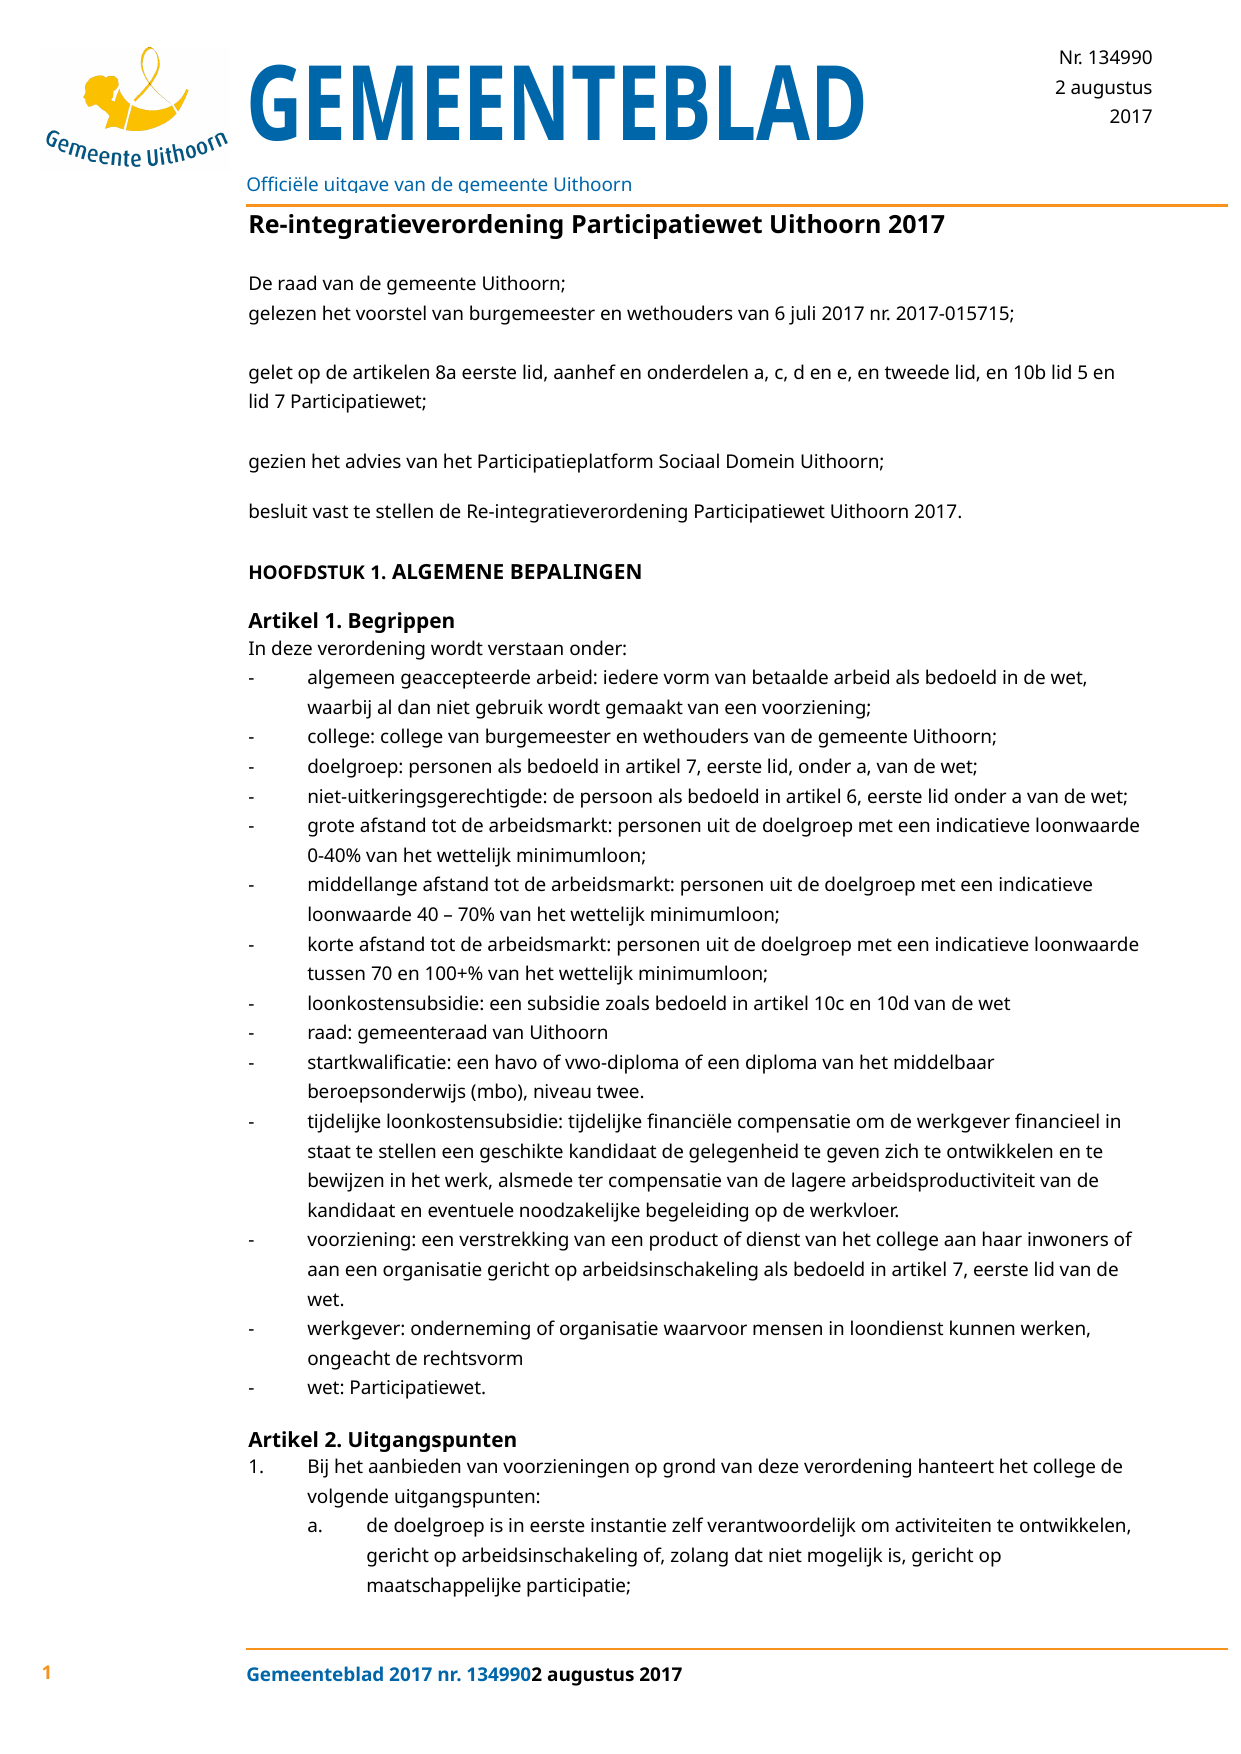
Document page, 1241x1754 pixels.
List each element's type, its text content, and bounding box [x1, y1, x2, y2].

text Artikel 1. Begrippen [248, 607, 1152, 635]
list niet-uitkeringsgerechtigde: de persoon als bedoeld in artikel 6, eerste lid onder a van de wet; [248, 783, 1152, 809]
list voorziening: een verstrekking van een product of dienst van het college aan haar inwoners of aan een organisatie gericht op arbeidsinschakeling als bedoeld in artikel 7, eerste lid van de wet. [248, 1227, 1152, 1312]
text gelet op de artikelen 8a eerste lid, aanhef en onderdelen a, c, d en e, en tweede lid, en 10b lid 5 en lid 7 Participatiewet; [248, 359, 1152, 414]
list wet: Participatiewet. [248, 1374, 1152, 1400]
text De raad van de gemeente Uithoorn; [248, 270, 1152, 296]
list raad: gemeenteraad van Uithoorn [248, 1019, 1152, 1045]
list korte afstand tot de arbeidsmarkt: personen uit de doelgroep met een indicatieve loonwaarde tussen 70 en 100+% van het wettelijk minimumloon; [248, 931, 1152, 986]
text HOOFDSTUK 1. ALGEMENE BEPALINGEN [248, 557, 1152, 586]
list algemeen geaccepteerde arbeid: iedere vorm van betaalde arbeid als bedoeld in de wet, waarbij al dan niet gebruik wordt gemaakt van een voorziening; [248, 664, 1152, 720]
picture [41, 47, 231, 172]
text Artikel 2. Uitgangspunten [248, 1425, 1152, 1453]
list loonkostensubsidie: een subsidie zoals bedoeld in artikel 10c en 10d van de wet [248, 990, 1152, 1016]
text besluit vast te stellen de Re-integratieverordening Participatiewet Uithoorn 2017. [248, 498, 1152, 524]
list middellange afstand tot de arbeidsmarkt: personen uit de doelgroep met een indicatieve loonwaarde 40 – 70% van het wettelijk minimumloon; [248, 872, 1152, 927]
list tijdelijke loonkostensubsidie: tijdelijke financiële compensatie om de werkgever financieel in staat te stellen een geschikte kandidaat de gelegenheid te geven zich te ontwikkelen en te bewijzen in het werk, alsmede ter compensatie van de lagere arbeidsproductiviteit van de kandidaat en eventuele noodzakelijke begeleiding op de werkvloer. [248, 1108, 1152, 1223]
text gelezen het voorstel van burgemeester en wethouders van 6 juli 2017 nr. 2017-015715; [248, 300, 1152, 326]
text Re-integratieverordening Participatiewet Uithoorn 2017 [248, 207, 1152, 241]
list startkwalificatie: een havo of vwo-diploma of een diploma van het middelbaar beroepsonderwijs (mbo), niveau twee. [248, 1049, 1152, 1104]
list de doelgroep is in eerste instantie zelf verantwoordelijk om activiteiten te ontwikkelen, gericht op arbeidsinschakeling of, zolang dat niet mogelijk is, gericht op maatschappelijke participatie; [307, 1513, 1152, 1597]
list grote afstand tot de arbeidsmarkt: personen uit de doelgroep met een indicatieve loonwaarde 0-40% van het wettelijk minimumloon; [248, 812, 1152, 868]
list doelgroep: personen als bedoeld in artikel 7, eerste lid, onder a, van de wet; [248, 753, 1152, 779]
text In deze verordening wordt verstaan onder: [248, 635, 1152, 661]
list werkgever: onderneming of organisatie waarvoor mensen in loondienst kunnen werken, ongeacht de rechtsvorm [248, 1315, 1152, 1371]
text gezien het advies van het Participatieplatform Sociaal Domein Uithoorn; [248, 448, 1152, 473]
list Bij het aanbieden van voorzieningen op grond van deze verordening hanteert het college de volgende uitgangspunten: [248, 1453, 1152, 1509]
list college: college van burgemeester en wethouders van de gemeente Uithoorn; [248, 724, 1152, 749]
